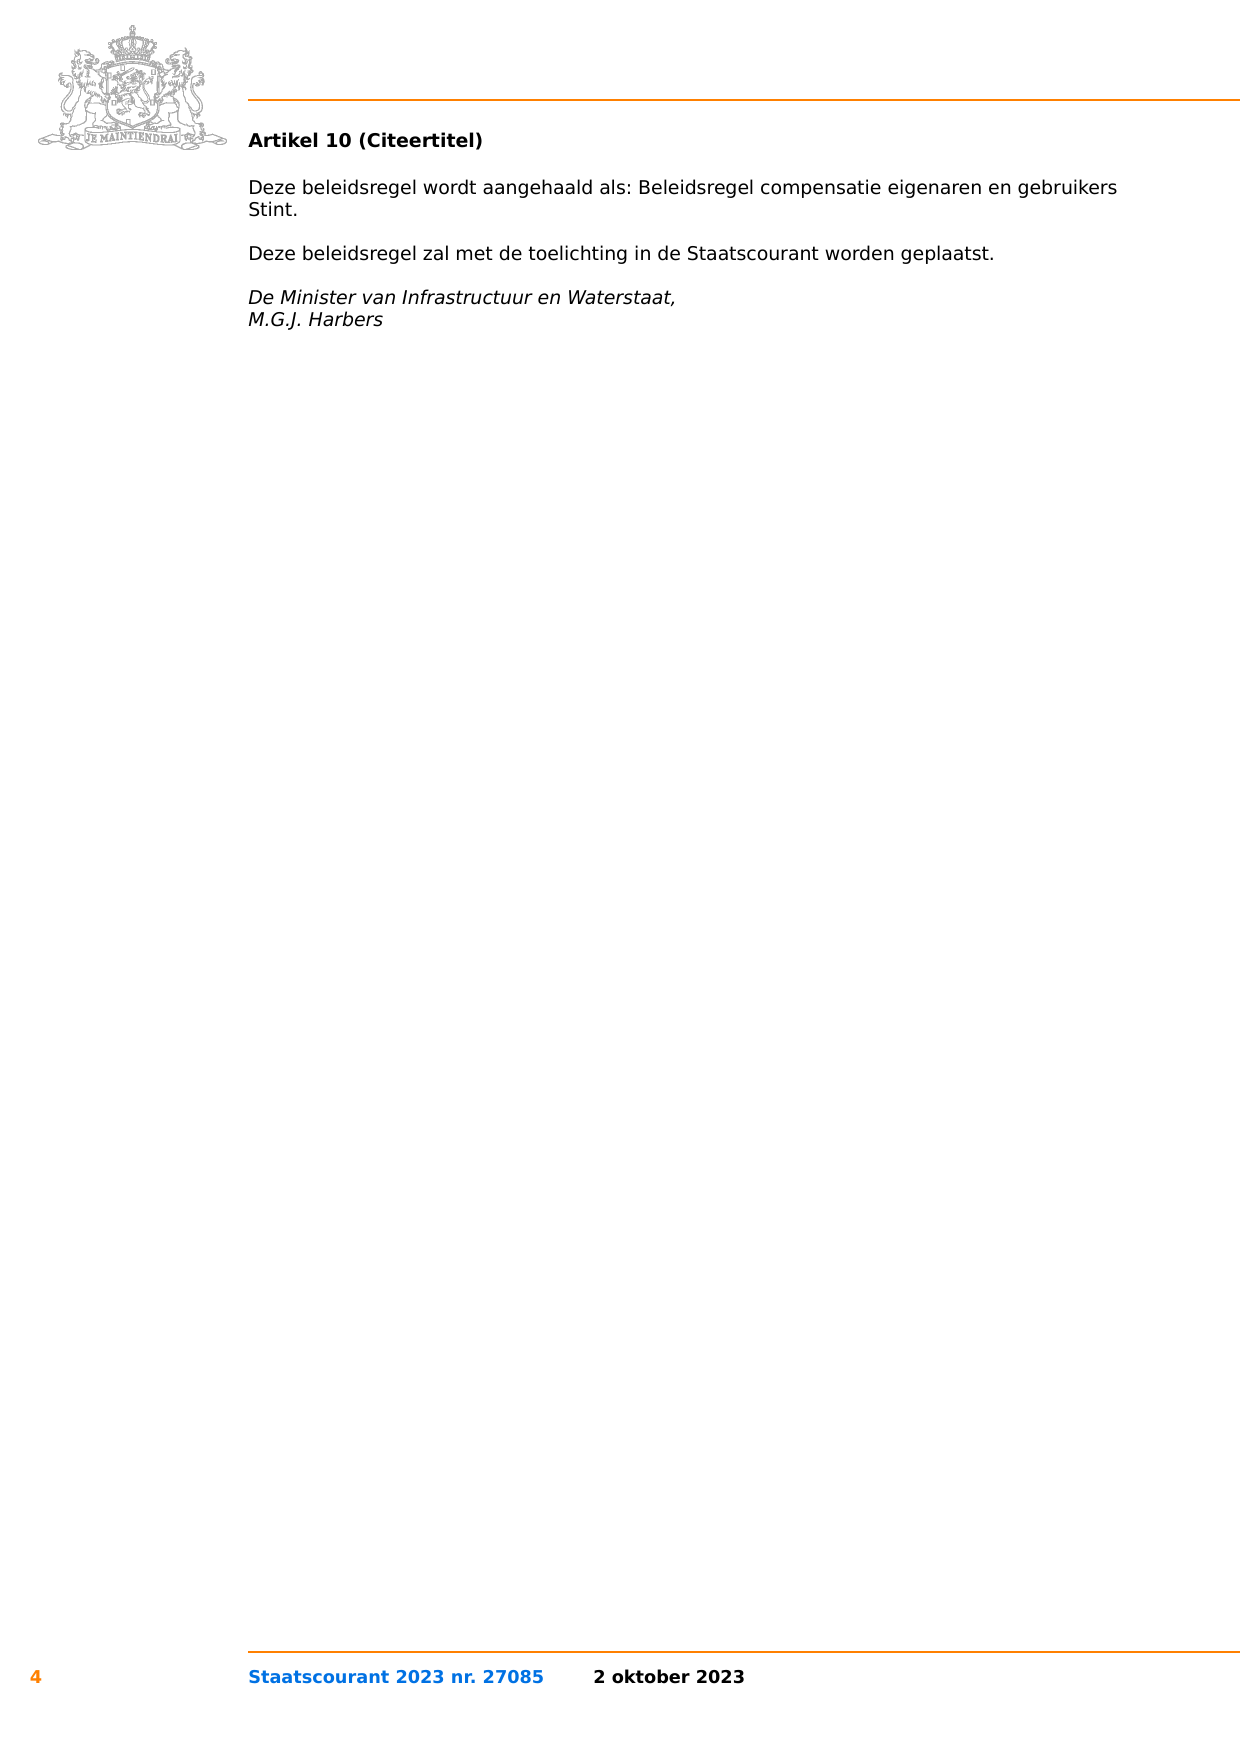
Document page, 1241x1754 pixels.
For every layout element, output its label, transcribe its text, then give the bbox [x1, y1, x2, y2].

text De Minister van Infrastructuur en Waterstaat, M.G.J. Harbers [248, 287, 1163, 331]
subtitle Artikel 10 (Citeertitel) [248, 130, 1163, 152]
text Deze beleidsregel wordt aangehaald als: Beleidsregel compensatie eigenaren en gebruikers Stint. [248, 177, 1163, 221]
text Deze beleidsregel zal met de toelichting in de Staatscourant worden geplaatst. [248, 243, 1163, 265]
picture [38, 25, 227, 150]
